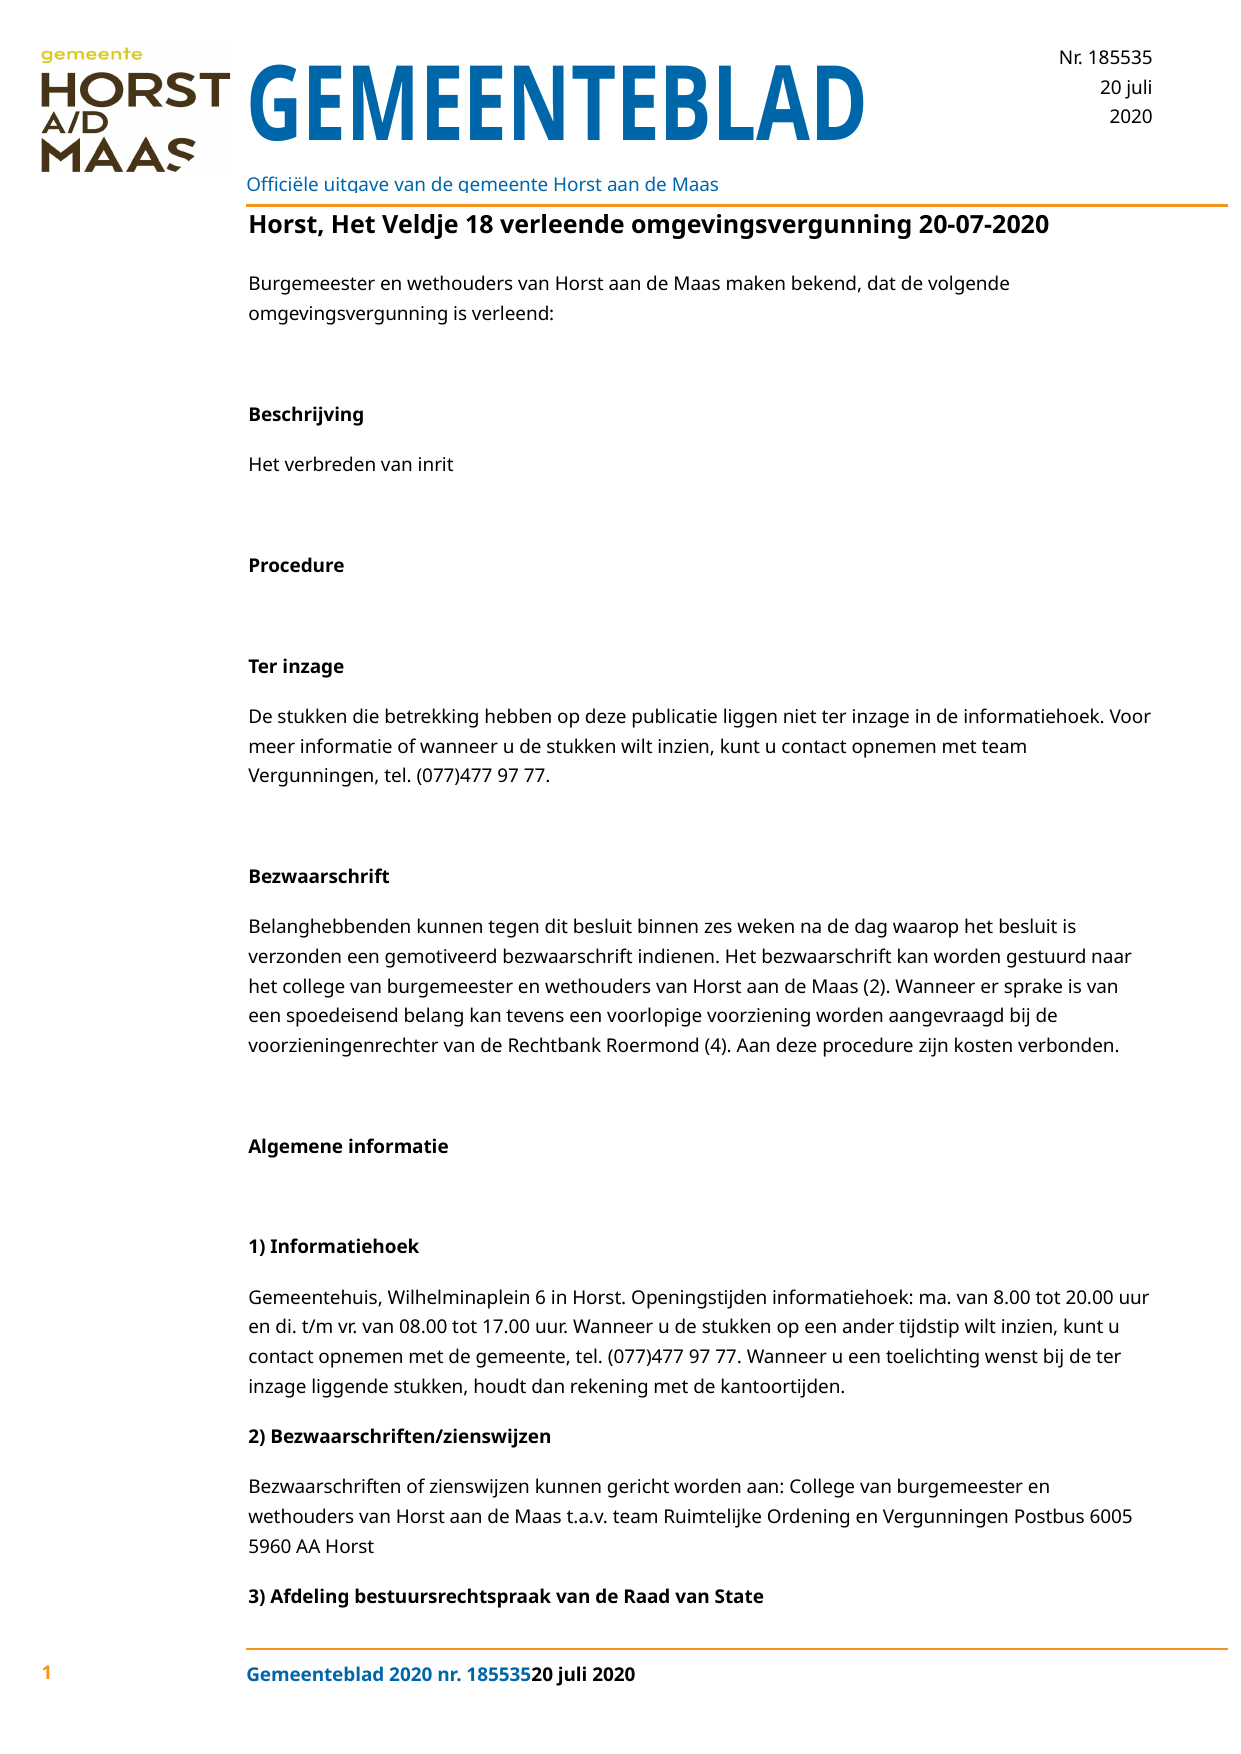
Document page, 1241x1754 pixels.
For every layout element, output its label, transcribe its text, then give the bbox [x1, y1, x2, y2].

text Ter inzage [248, 653, 1152, 678]
text Gemeentehuis, Wilhelminaplein 6 in Horst. Openingstijden informatiehoek: ma. van 8.00 tot 20.00 uur en di. t/m vr. van 08.00 tot 17.00 uur. Wanneer u de stukken op een ander tijdstip wilt inzien, kunt u contact opnemen met de gemeente, tel. (077)477 97 77. Wanneer u een toelichting wenst bij de ter inzage liggende stukken, houdt dan rekening met de kantoortijden. [248, 1284, 1152, 1398]
text Procedure [248, 552, 1152, 578]
text Horst, Het Veldje 18 verleende omgevingsvergunning 20-07-2020 [248, 207, 1152, 241]
text Bezwaarschriften of zienswijzen kunnen gericht worden aan: College van burgemeester en wethouders van Horst aan de Maas t.a.v. team Ruimtelijke Ordening en Vergunningen Postbus 6005 5960 AA Horst [248, 1474, 1152, 1558]
text 1) Informatiehoek [248, 1234, 1152, 1259]
text 3) Afdeling bestuursrechtspraak van de Raad van State [248, 1583, 1152, 1609]
text Bezwaarschrift [248, 863, 1152, 889]
picture [41, 47, 231, 172]
text Belanghebbenden kunnen tegen dit besluit binnen zes weken na de dag waarop het besluit is verzonden een gemotiveerd bezwaarschrift indienen. Het bezwaarschrift kan worden gestuurd naar het college van burgemeester en wethouders van Horst aan de Maas (2). Wanneer er sprake is van een spoedeisend belang kan tevens een voorlopige voorziening worden aangevraagd bij de voorzieningenrechter van de Rechtbank Roermond (4). Aan deze procedure zijn kosten verbonden. [248, 914, 1152, 1058]
text 2) Bezwaarschriften/zienswijzen [248, 1423, 1152, 1449]
text Burgemeester en wethouders van Horst aan de Maas maken bekend, dat de volgende omgevingsvergunning is verleend: [248, 270, 1152, 326]
text De stukken die betrekking hebben op deze publicatie liggen niet ter inzage in de informatiehoek. Voor meer informatie of wanneer u de stukken wilt inzien, kunt u contact opnemen met team Vergunningen, tel. (077)477 97 77. [248, 703, 1152, 788]
text Algemene informatie [248, 1133, 1152, 1158]
text Beschrijving [248, 401, 1152, 426]
text Het verbreden van inrit [248, 451, 1152, 477]
